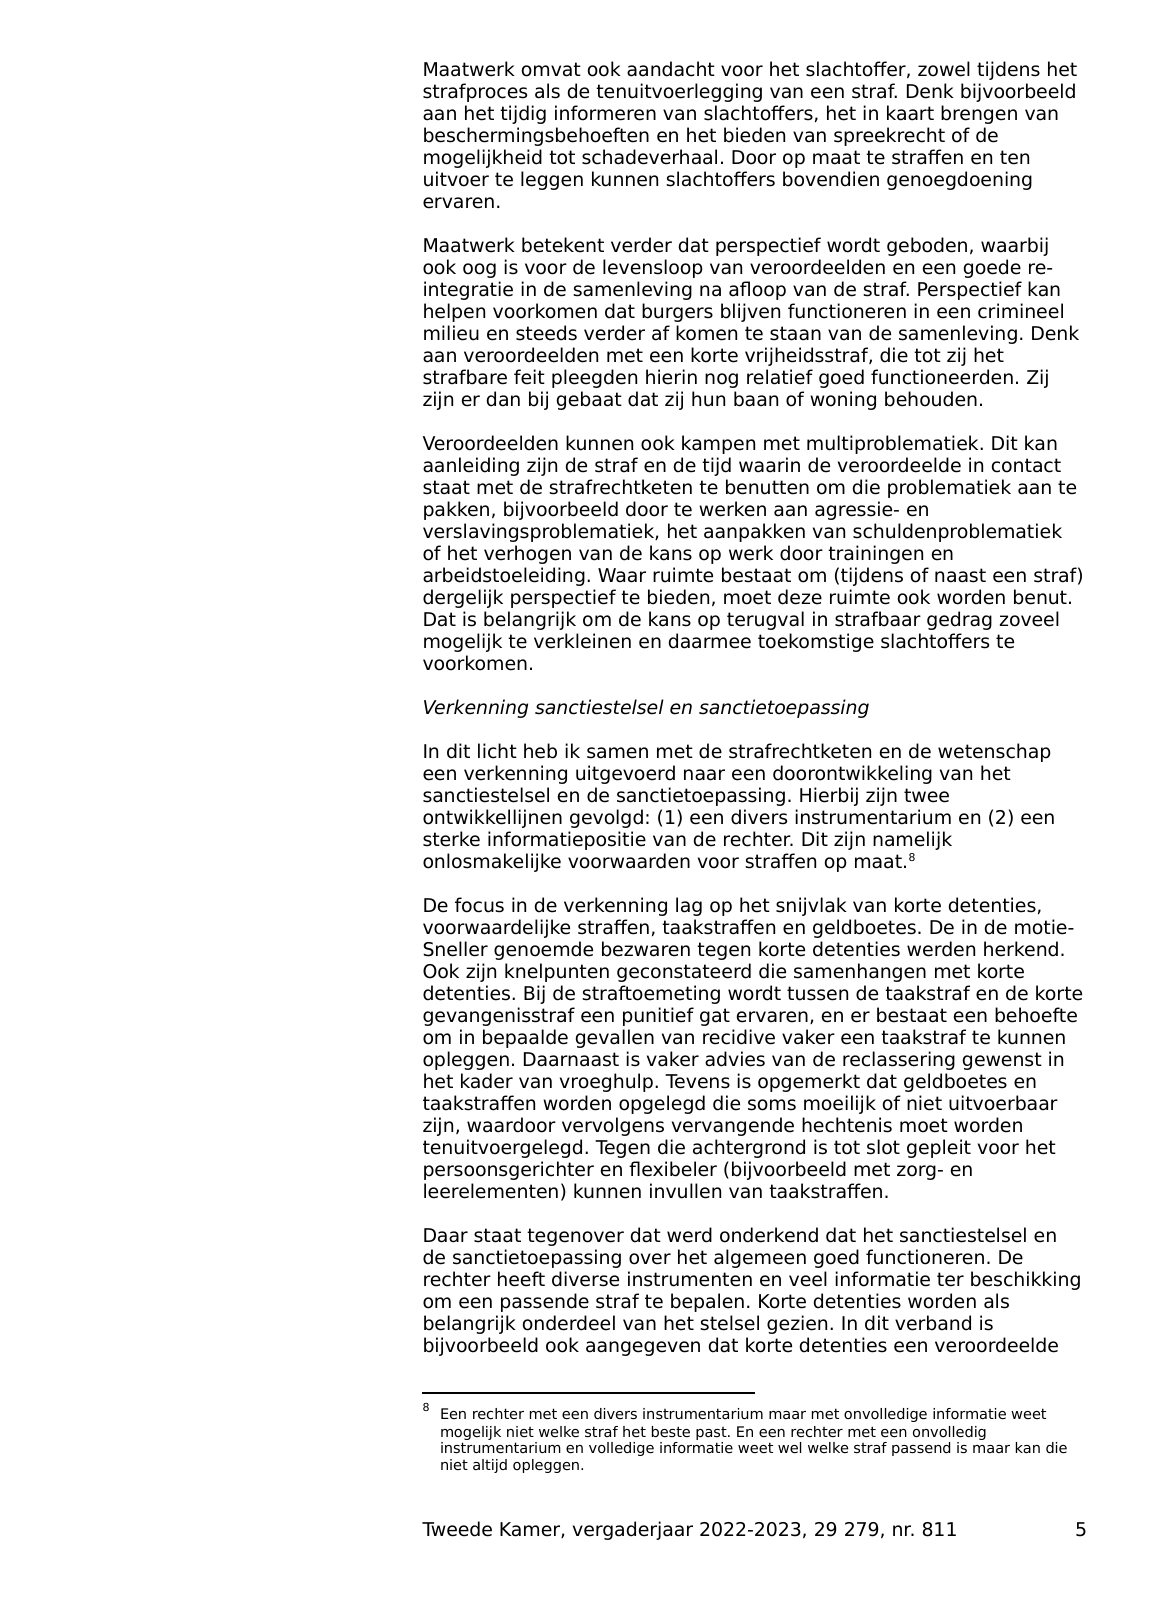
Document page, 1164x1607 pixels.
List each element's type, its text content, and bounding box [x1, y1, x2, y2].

text Veroordeelden kunnen ook kampen met multiproblematiek. Dit kan aanleiding zijn de straf en de tijd waarin de veroordeelde in contact staat met de strafrechtketen te benutten om die problematiek aan te pakken, bijvoorbeeld door te werken aan agressie- en verslavingsproblematiek, het aanpakken van schuldenproblematiek of het verhogen van de kans op werk door trainingen en arbeidstoeleiding. Waar ruimte bestaat om (tijdens of naast een straf) dergelijk perspectief te bieden, moet deze ruimte ook worden benut. Dat is belangrijk om de kans op terugval in strafbaar gedrag zoveel mogelijk te verkleinen en daarmee toekomstige slachtoffers te voorkomen. [422, 433, 1087, 675]
text In dit licht heb ik samen met de strafrechtketen en de wetenschap een verkenning uitgevoerd naar een doorontwikkeling van het sanctiestelsel en de sanctietoepassing. Hierbij zijn twee ontwikkellijnen gevolgd: (1) een divers instrumentarium en (2) een sterke informatiepositie van de rechter. Dit zijn namelijk onlosmakelijke voorwaarden voor straffen op maat. [422, 741, 1087, 873]
text De focus in de verkenning lag op het snijvlak van korte detenties, voorwaardelijke straffen, taakstraffen en geldboetes. De in de motie-Sneller genoemde bezwaren tegen korte detenties werden herkend. Ook zijn knelpunten geconstateerd die samenhangen met korte detenties. Bij de straftoemeting wordt tussen de taakstraf en de korte gevangenisstraf een punitief gat ervaren, en er bestaat een behoefte om in bepaalde gevallen van recidive vaker een taakstraf te kunnen opleggen. Daarnaast is vaker advies van de reclassering gewenst in het kader van vroeghulp. Tevens is opgemerkt dat geldboetes en taakstraffen worden opgelegd die soms moeilijk of niet uitvoerbaar zijn, waardoor vervolgens vervangende hechtenis moet worden tenuitvoergelegd. Tegen die achtergrond is tot slot gepleit voor het persoonsgerichter en flexibeler (bijvoorbeeld met zorg- en leerelementen) kunnen invullen van taakstraffen. [422, 895, 1087, 1203]
subtitle Verkenning sanctiestelsel en sanctietoepassing [422, 697, 1087, 719]
text Maatwerk betekent verder dat perspectief wordt geboden, waarbij ook oog is voor de levensloop van veroordeelden en een goede re-integratie in de samenleving na afloop van de straf. Perspectief kan helpen voorkomen dat burgers blijven functioneren in een crimineel milieu en steeds verder af komen te staan van de samenleving. Denk aan veroordeelden met een korte vrijheidsstraf, die tot zij het strafbare feit pleegden hierin nog relatief goed functioneerden. Zij zijn er dan bij gebaat dat zij hun baan of woning behouden. [422, 235, 1087, 411]
text Daar staat tegenover dat werd onderkend dat het sanctiestelsel en de sanctietoepassing over het algemeen goed functioneren. De rechter heeft diverse instrumenten en veel informatie ter beschikking om een passende straf te bepalen. Korte detenties worden als belangrijk onderdeel van het stelsel gezien. In dit verband is bijvoorbeeld ook aangegeven dat korte detenties een veroordeelde [422, 1225, 1087, 1357]
text Een rechter met een divers instrumentarium maar met onvolledige informatie weet mogelijk niet welke straf het beste past. En een rechter met een onvolledig instrumentarium en volledige informatie weet wel welke straf passend is maar kan die niet altijd opleggen. [422, 1402, 1087, 1474]
text Maatwerk omvat ook aandacht voor het slachtoffer, zowel tijdens het strafproces als de tenuitvoerlegging van een straf. Denk bijvoorbeeld aan het tijdig informeren van slachtoffers, het in kaart brengen van beschermingsbehoeften en het bieden van spreekrecht of de mogelijkheid tot schadeverhaal. Door op maat te straffen en ten uitvoer te leggen kunnen slachtoffers bovendien genoegdoening ervaren. [422, 59, 1087, 213]
